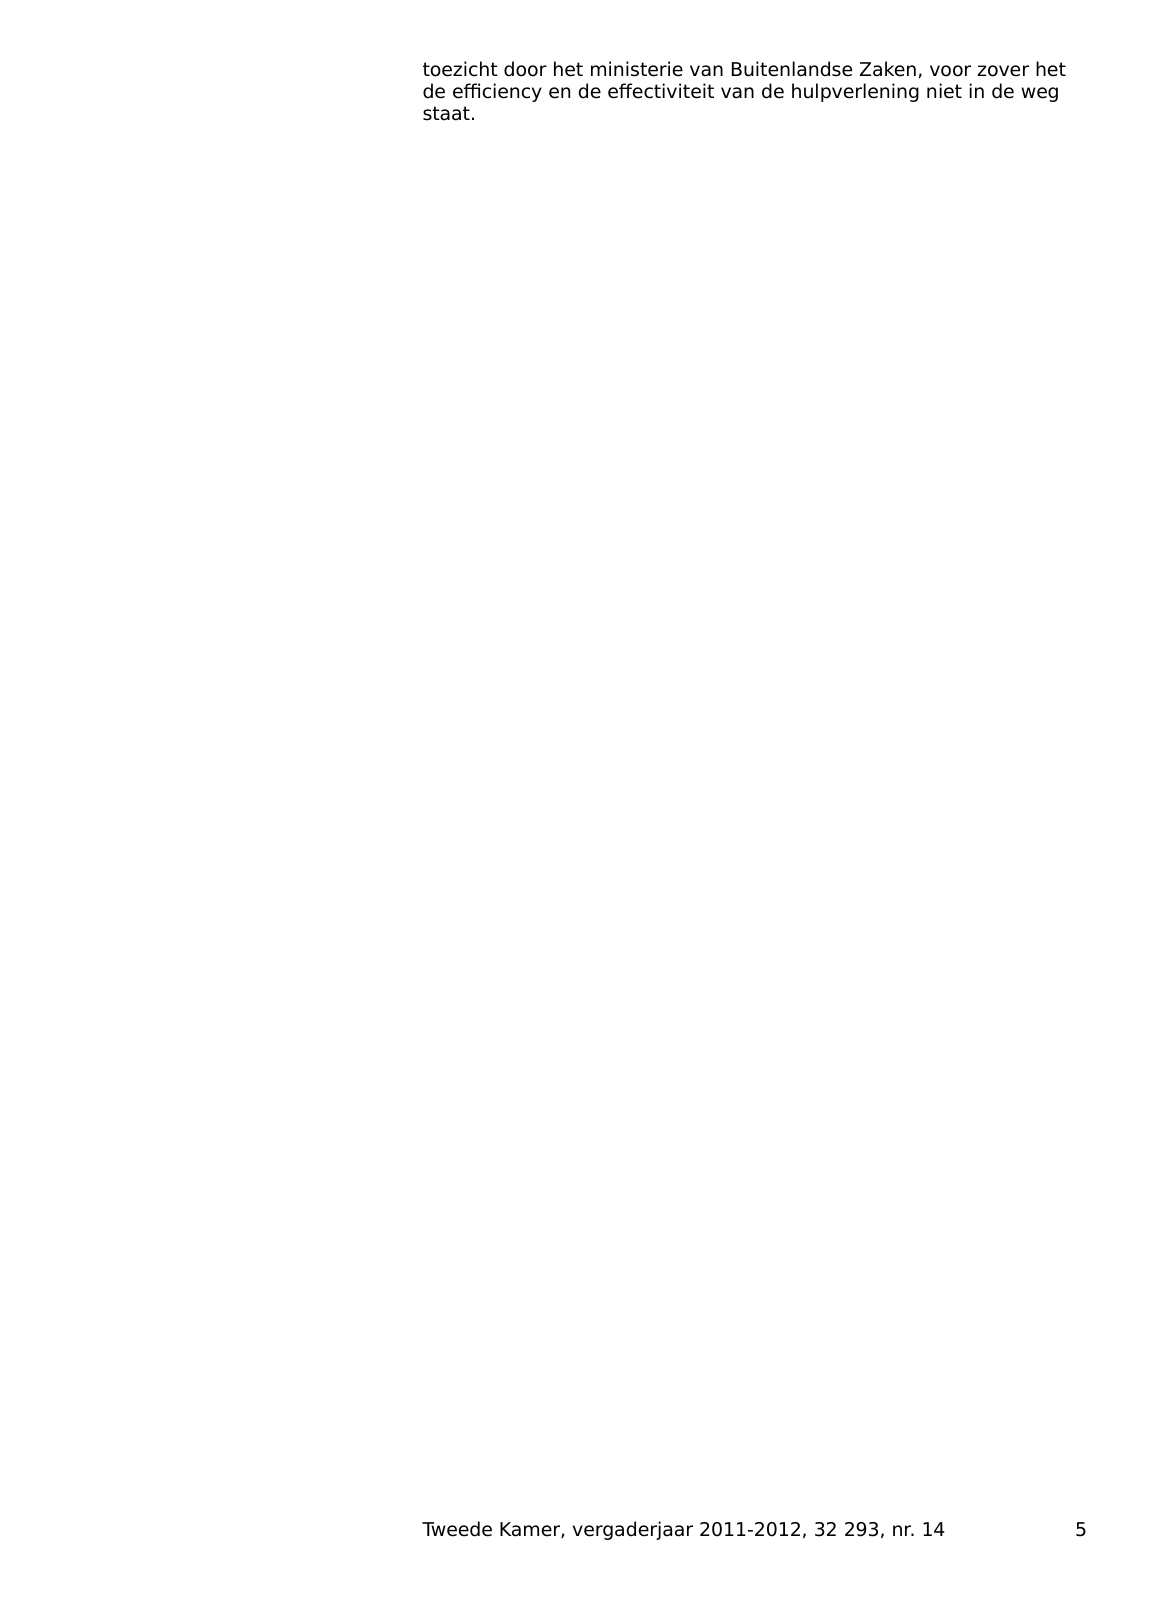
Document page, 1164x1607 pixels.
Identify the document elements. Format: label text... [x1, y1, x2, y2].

text toezicht door het ministerie van Buitenlandse Zaken, voor zover het de efficiency en de effectiviteit van de hulpverlening niet in de weg staat. [422, 59, 1087, 125]
